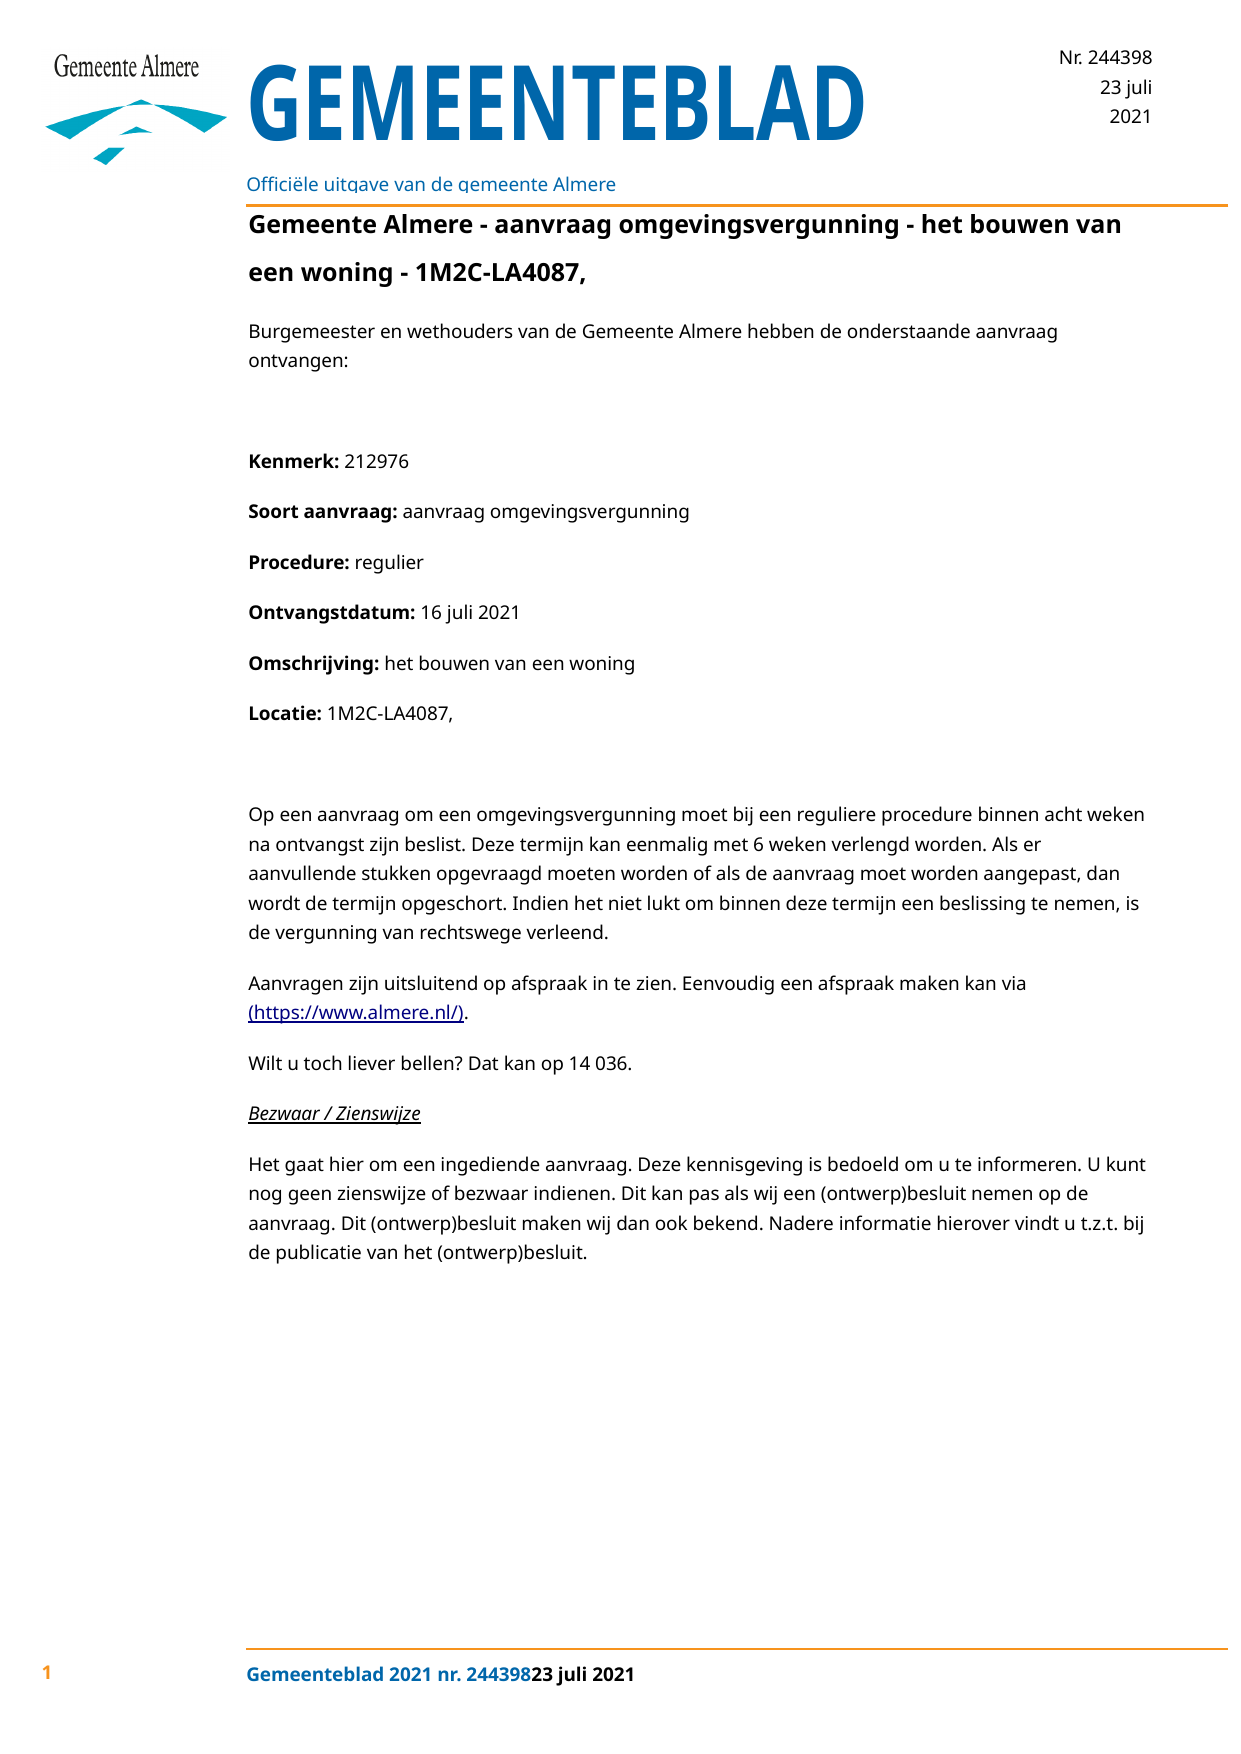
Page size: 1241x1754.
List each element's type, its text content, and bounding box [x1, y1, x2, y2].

text Ontvangstdatum: 16 juli 2021 [248, 599, 1152, 625]
text Burgemeester en wethouders van de Gemeente Almere hebben de onderstaande aanvraag ontvangen: [248, 318, 1152, 373]
text Bezwaar / Zienswijze [248, 1100, 1152, 1126]
text Op een aanvraag om een omgevingsvergunning moet bij een reguliere procedure binnen acht weken na ontvangst zijn beslist. Deze termijn kan eenmalig met 6 weken verlengd worden. Als er aanvullende stukken opgevraagd moeten worden of als de aanvraag moet worden aangepast, dan wordt de termijn opgeschort. Indien het niet lukt om binnen deze termijn een beslissing te nemen, is de vergunning van rechtswege verleend. [248, 801, 1152, 945]
text Kenmerk: 212976 [248, 448, 1152, 474]
text Locatie: 1M2C-LA4087, [248, 700, 1152, 726]
text Wilt u toch liever bellen? Dat kan op 14 036. [248, 1050, 1152, 1076]
text Het gaat hier om een ingediende aanvraag. Deze kennisgeving is bedoeld om u te informeren. U kunt nog geen zienswijze of bezwaar indienen. Dit kan pas als wij een (ontwerp)besluit nemen op de aanvraag. Dit (ontwerp)besluit maken wij dan ook bekend. Nadere informatie hierover vindt u t.z.t. bij de publicatie van het (ontwerp)besluit. [248, 1151, 1152, 1265]
text Gemeente Almere - aanvraag omgevingsvergunning - het bouwen van een woning - 1M2C-LA4087, [248, 207, 1152, 288]
text Omschrijving: het bouwen van een woning [248, 650, 1152, 676]
text Aanvragen zijn uitsluitend op afspraak in te zien. Eenvoudig een afspraak maken kan via (https://www.almere.nl/). [248, 970, 1152, 1025]
picture [41, 47, 231, 172]
text Soort aanvraag: aanvraag omgevingsvergunning [248, 499, 1152, 524]
text Procedure: regulier [248, 549, 1152, 575]
